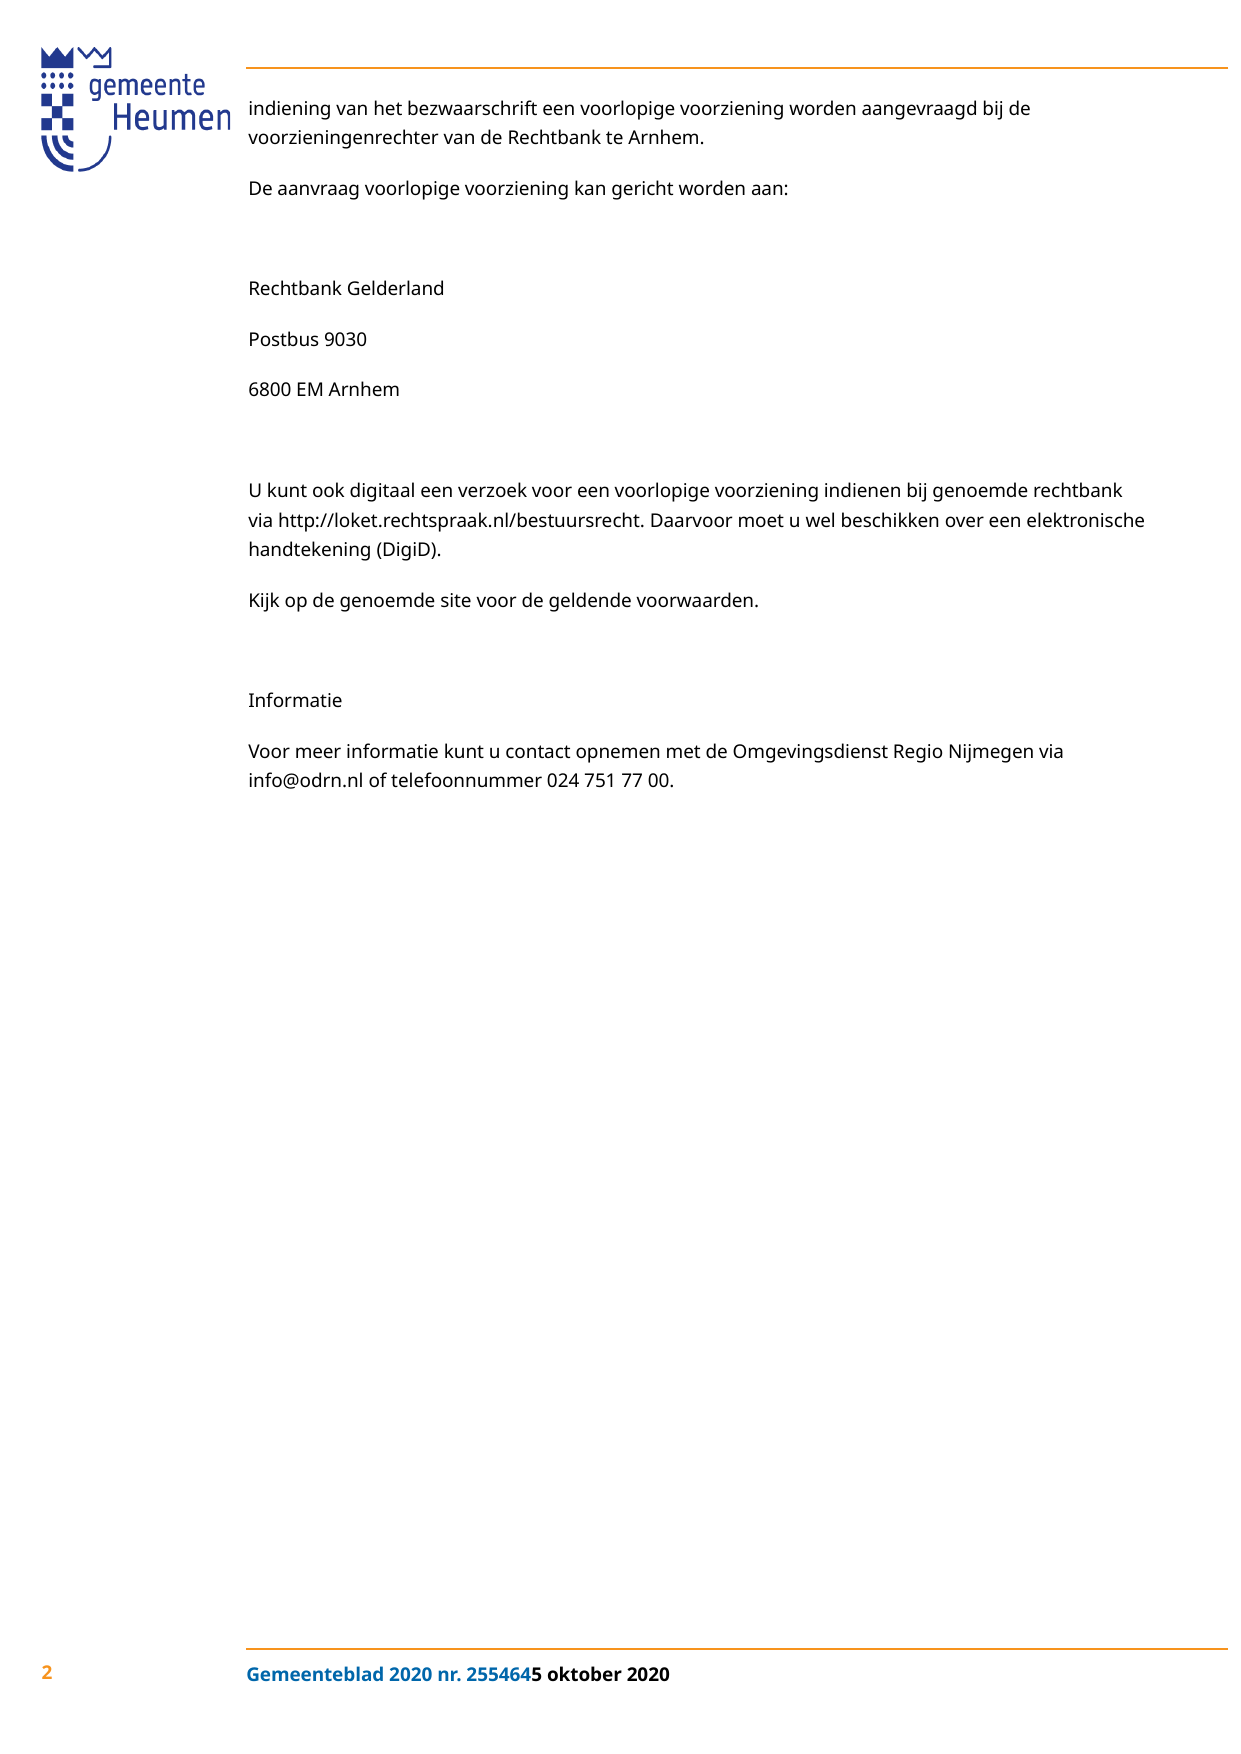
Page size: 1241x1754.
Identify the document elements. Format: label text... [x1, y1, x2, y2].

text indiening van het bezwaarschrift een voorlopige voorziening worden aangevraagd bij de voorzieningenrechter van de Rechtbank te Arnhem. [248, 95, 1152, 150]
text Informatie [248, 688, 1152, 713]
text Voor meer informatie kunt u contact opnemen met de Omgevingsdienst Regio Nijmegen via info@odrn.nl of telefoonnummer 024 751 77 00. [248, 738, 1152, 793]
picture [41, 47, 231, 172]
text Kijk op de genoemde site voor de geldende voorwaarden. [248, 587, 1152, 613]
text Rechtbank Gelderland [248, 276, 1152, 301]
text De aanvraag voorlopige voorziening kan gericht worden aan: [248, 175, 1152, 201]
text Postbus 9030 [248, 326, 1152, 352]
text 6800 EM Arnhem [248, 376, 1152, 402]
text U kunt ook digitaal een verzoek voor een voorlopige voorziening indienen bij genoemde rechtbank via http://loket.rechtspraak.nl/bestuursrecht. Daarvoor moet u wel beschikken over een elektronische handtekening (DigiD). [248, 477, 1152, 562]
